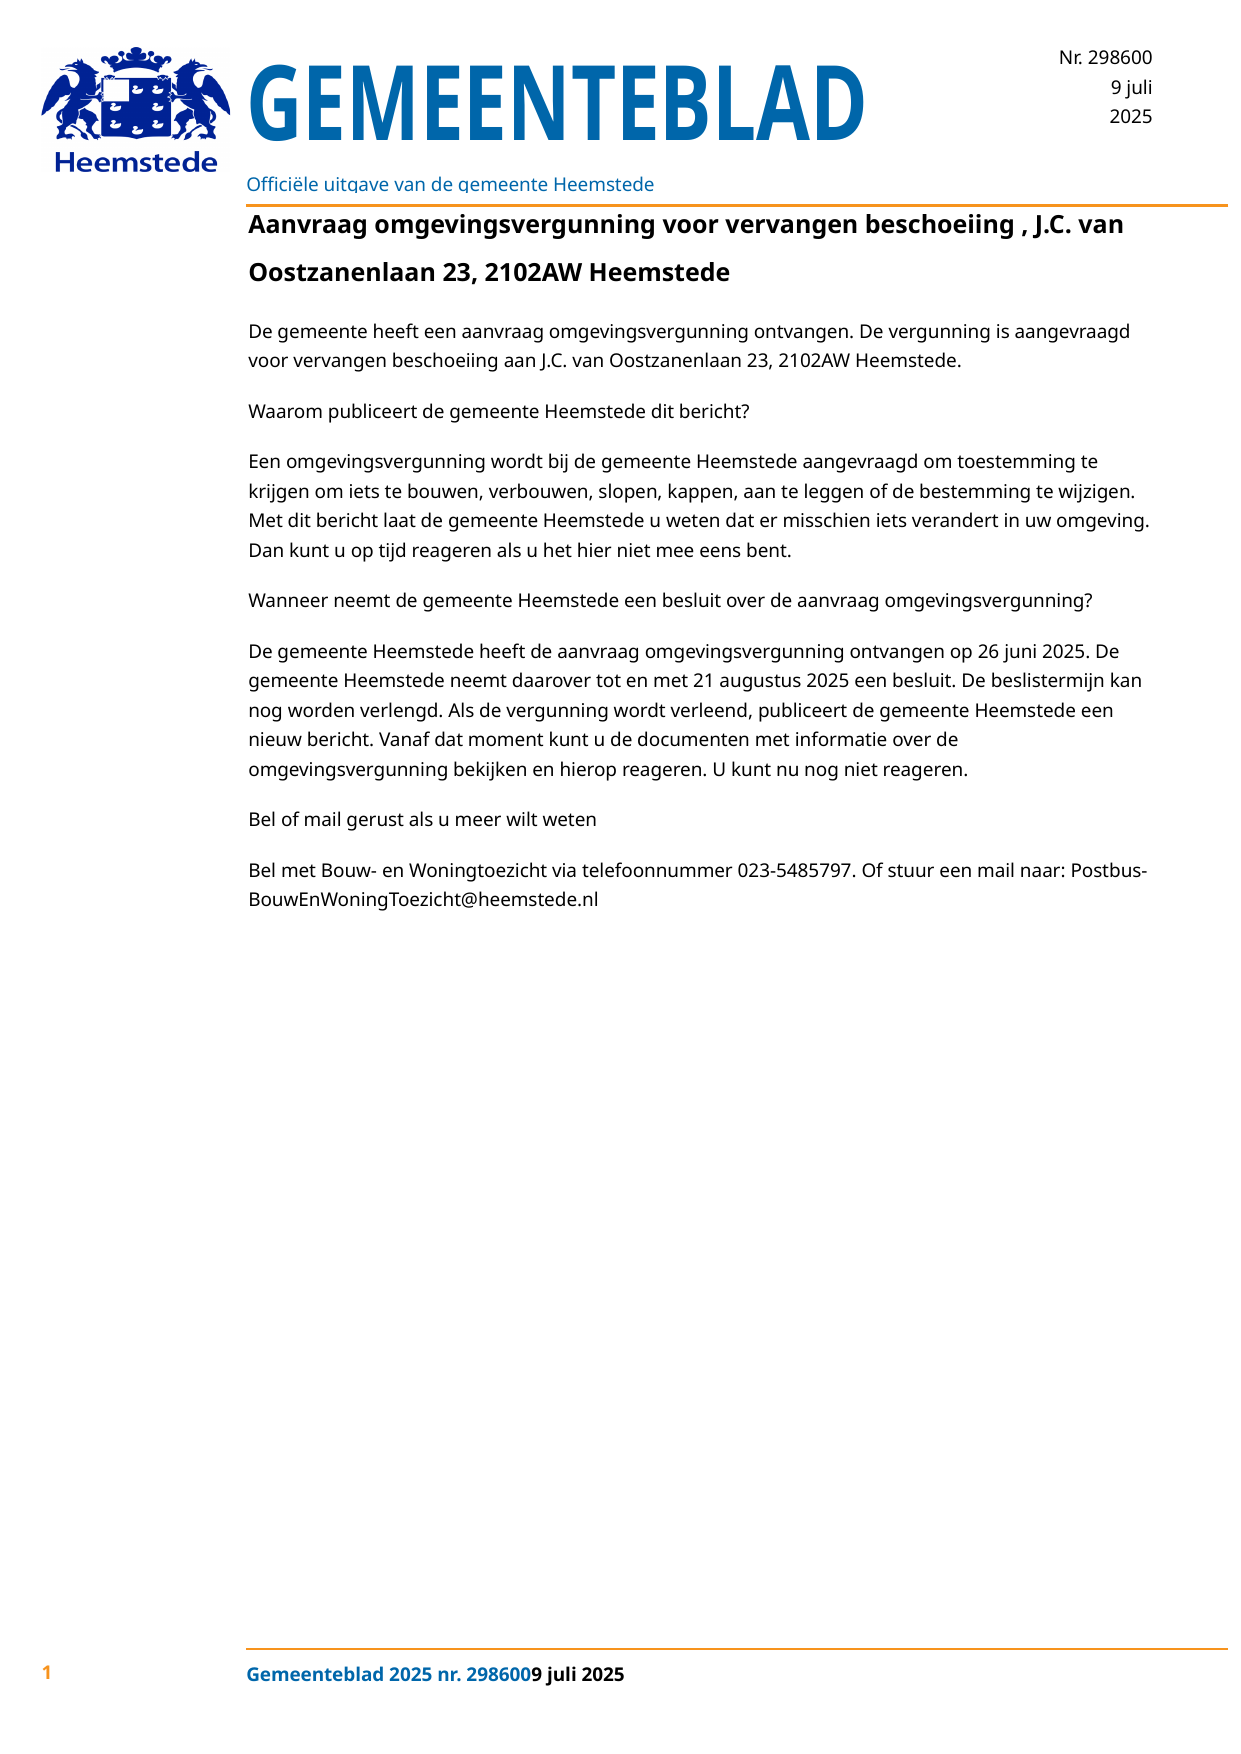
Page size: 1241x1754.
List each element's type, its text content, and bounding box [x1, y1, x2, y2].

text Bel met Bouw- en Woningtoezicht via telefoonnummer 023-5485797. Of stuur een mail naar: Postbus-BouwEnWoningToezicht@heemstede.nl [248, 857, 1152, 912]
text Aanvraag omgevingsvergunning voor vervangen beschoeiing , J.C. van Oostzanenlaan 23, 2102AW Heemstede [248, 207, 1152, 288]
text De gemeente Heemstede heeft de aanvraag omgevingsvergunning ontvangen op 26 juni 2025. De gemeente Heemstede neemt daarover tot en met 21 augustus 2025 een besluit. De beslistermijn kan nog worden verlengd. Als de vergunning wordt verleend, publiceert de gemeente Heemstede een nieuw bericht. Vanaf dat moment kunt u de documenten met informatie over de omgevingsvergunning bekijken en hierop reageren. U kunt nu nog niet reageren. [248, 638, 1152, 782]
text Wanneer neemt de gemeente Heemstede een besluit over de aanvraag omgevingsvergunning? [248, 587, 1152, 613]
picture [41, 47, 231, 172]
text Een omgevingsvergunning wordt bij de gemeente Heemstede aangevraagd om toestemming te krijgen om iets te bouwen, verbouwen, slopen, kappen, aan te leggen of de bestemming te wijzigen. Met dit bericht laat de gemeente Heemstede u weten dat er misschien iets verandert in uw omgeving. Dan kunt u op tijd reageren als u het hier niet mee eens bent. [248, 448, 1152, 563]
text De gemeente heeft een aanvraag omgevingsvergunning ontvangen. De vergunning is aangevraagd voor vervangen beschoeiing aan J.C. van Oostzanenlaan 23, 2102AW Heemstede. [248, 318, 1152, 373]
text Waarom publiceert de gemeente Heemstede dit bericht? [248, 398, 1152, 424]
text Bel of mail gerust als u meer wilt weten [248, 807, 1152, 832]
